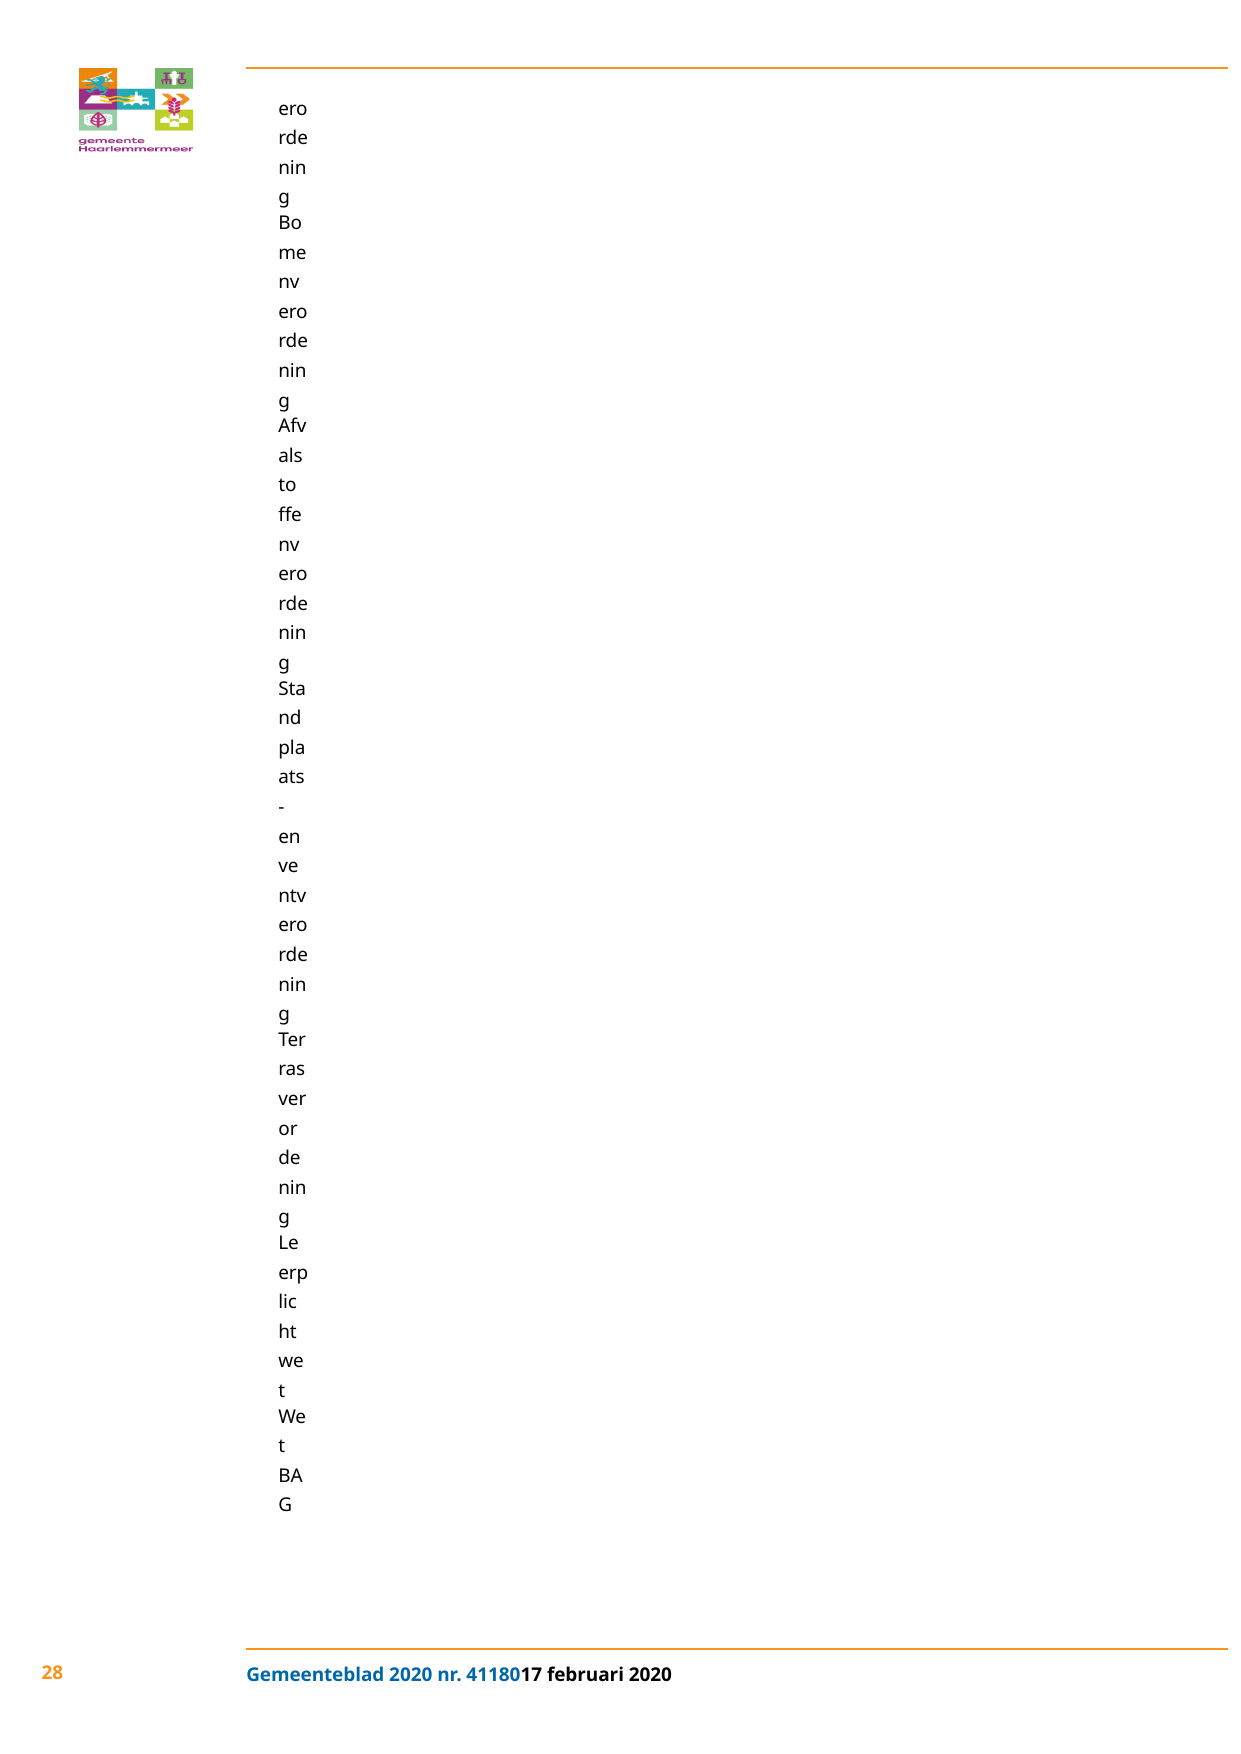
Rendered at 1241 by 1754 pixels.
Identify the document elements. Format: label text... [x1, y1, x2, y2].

table_cell [338, 1229, 368, 1403]
table_cell [338, 1403, 368, 1517]
table_cell [338, 209, 368, 412]
table_cell [338, 95, 368, 209]
table_cell [248, 1403, 278, 1517]
table_cell [308, 95, 338, 209]
table_cell [308, 1229, 338, 1403]
table_cell [338, 675, 368, 1026]
table_cell [308, 1026, 338, 1229]
table_cell [248, 413, 278, 675]
table_cell Leerplichtwet [278, 1229, 308, 1403]
picture [41, 47, 231, 172]
table_cell [308, 675, 338, 1026]
table_cell [369, 95, 398, 209]
table_cell [369, 1403, 398, 1517]
table_cell Standplaats- en ventverordening [278, 675, 308, 1026]
table_cell Bomenverordening [278, 209, 308, 412]
table_cell [369, 1026, 398, 1229]
table_cell [248, 1026, 278, 1229]
table_cell [369, 1229, 398, 1403]
table_cell erordening [278, 95, 308, 209]
table_cell [248, 675, 278, 1026]
table_cell Afvalstoffenverordening [278, 413, 308, 675]
table_cell Terrasverordening [278, 1026, 308, 1229]
table_cell [338, 1026, 368, 1229]
table_cell [248, 1229, 278, 1403]
table_cell [338, 413, 368, 675]
table_cell [248, 209, 278, 412]
table_cell [369, 675, 398, 1026]
table_cell [369, 413, 398, 675]
table_cell [369, 209, 398, 412]
table_cell [308, 1403, 338, 1517]
table_cell [308, 413, 338, 675]
table_cell [248, 95, 278, 209]
table_cell [308, 209, 338, 412]
table_cell Wet BAG [278, 1403, 308, 1517]
